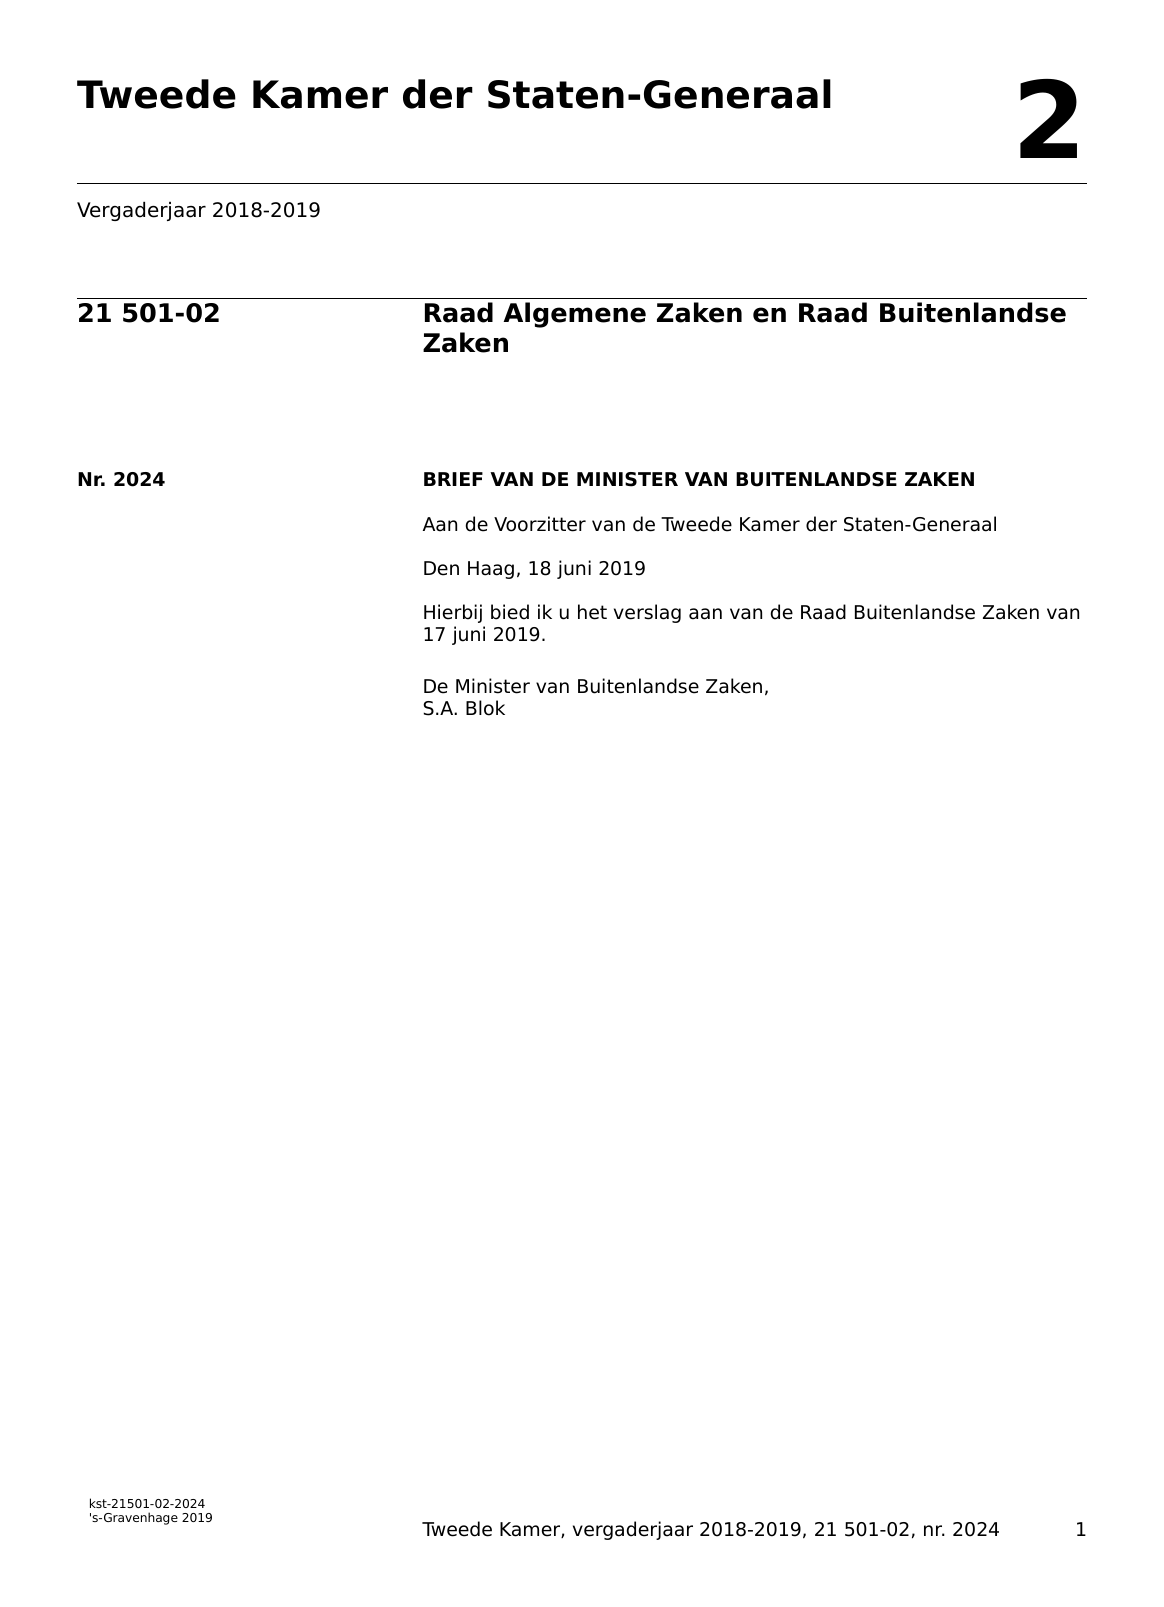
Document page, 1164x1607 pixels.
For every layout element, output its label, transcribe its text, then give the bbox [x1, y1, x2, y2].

text De Minister van Buitenlandse Zaken, S.A. Blok [422, 676, 1087, 720]
table_header Tweede Kamer der Staten-Generaal [77, 59, 886, 183]
subtitle 21 501-02 Raad Algemene Zaken en Raad Buitenlandse Zaken [77, 299, 1087, 358]
text 's-Gravenhage 2019 [88, 1511, 323, 1525]
text Hierbij bied ik u het verslag aan van de Raad Buitenlandse Zaken van 17 juni 2019. [422, 602, 1087, 646]
text Aan de Voorzitter van de Tweede Kamer der Staten-Generaal [422, 513, 1087, 536]
text kst-21501-02-2024 [88, 1497, 323, 1511]
table_header 2 [886, 59, 1087, 183]
table_cell Vergaderjaar 2018-2019 [77, 184, 1087, 298]
subtitle Nr. 2024 BRIEF VAN DE MINISTER VAN BUITENLANDSE ZAKEN [77, 469, 1087, 491]
text Den Haag, 18 juni 2019 [422, 558, 1087, 580]
